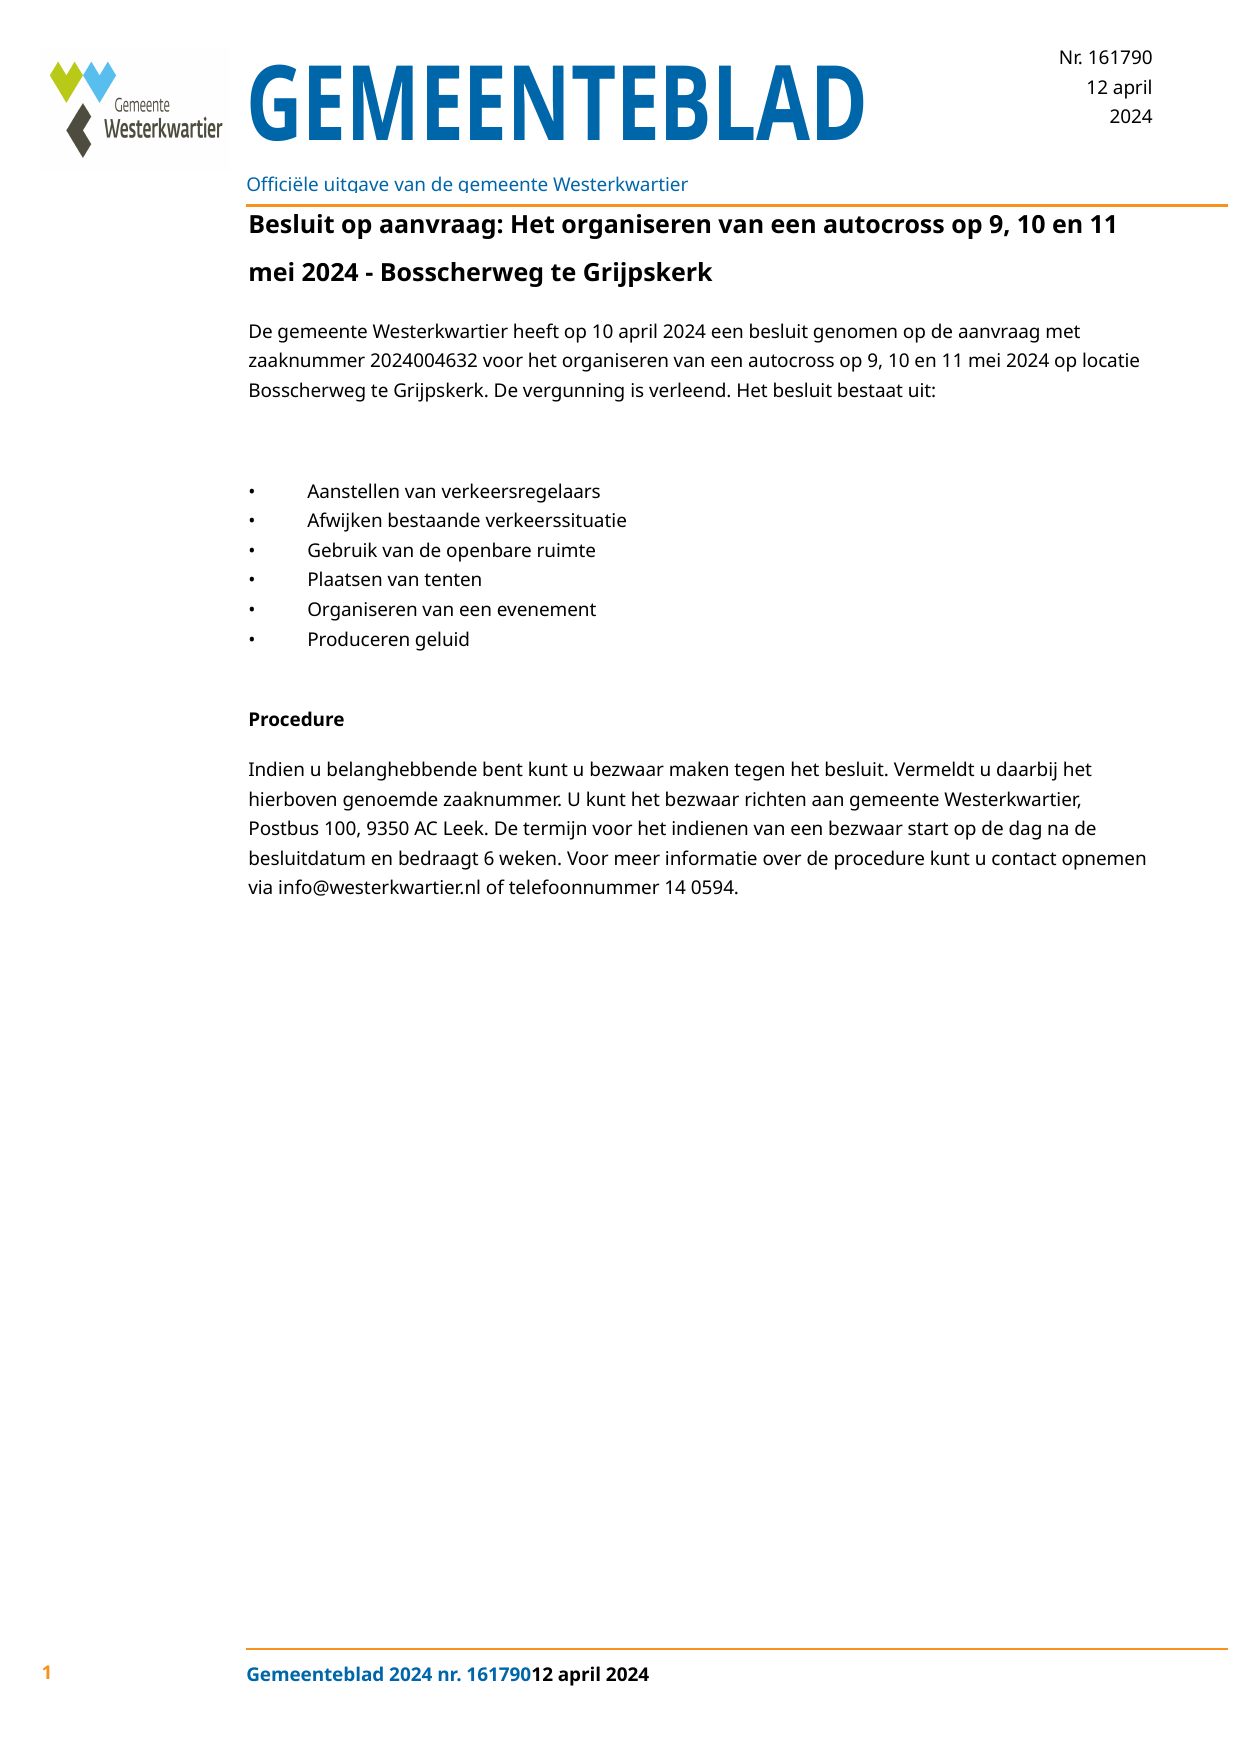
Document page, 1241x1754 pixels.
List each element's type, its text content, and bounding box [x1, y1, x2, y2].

list Plaatsen van tenten [248, 567, 1152, 592]
list Afwijken bestaande verkeerssituatie [248, 507, 1152, 533]
picture [41, 47, 231, 172]
list Aanstellen van verkeersregelaars [248, 478, 1152, 504]
text Besluit op aanvraag: Het organiseren van een autocross op 9, 10 en 11 mei 2024 - Bosscherweg te Grijpskerk [248, 207, 1152, 288]
text De gemeente Westerkwartier heeft op 10 april 2024 een besluit genomen op de aanvraag met zaaknummer 2024004632 voor het organiseren van een autocross op 9, 10 en 11 mei 2024 op locatie Bosscherweg te Grijpskerk. De vergunning is verleend. Het besluit bestaat uit: [248, 318, 1152, 403]
list Gebruik van de openbare ruimte [248, 537, 1152, 563]
list Organiseren van een evenement [248, 596, 1152, 622]
text Procedure [248, 706, 1152, 732]
text Indien u belanghebbende bent kunt u bezwaar maken tegen het besluit. Vermeldt u daarbij het hierboven genoemde zaaknummer. U kunt het bezwaar richten aan gemeente Westerkwartier, Postbus 100, 9350 AC Leek. De termijn voor het indienen van een bezwaar start op de dag na de besluitdatum en bedraagt 6 weken. Voor meer informatie over de procedure kunt u contact opnemen via info@westerkwartier.nl of telefoonnummer 14 0594. [248, 756, 1152, 900]
list Produceren geluid [248, 626, 1152, 652]
